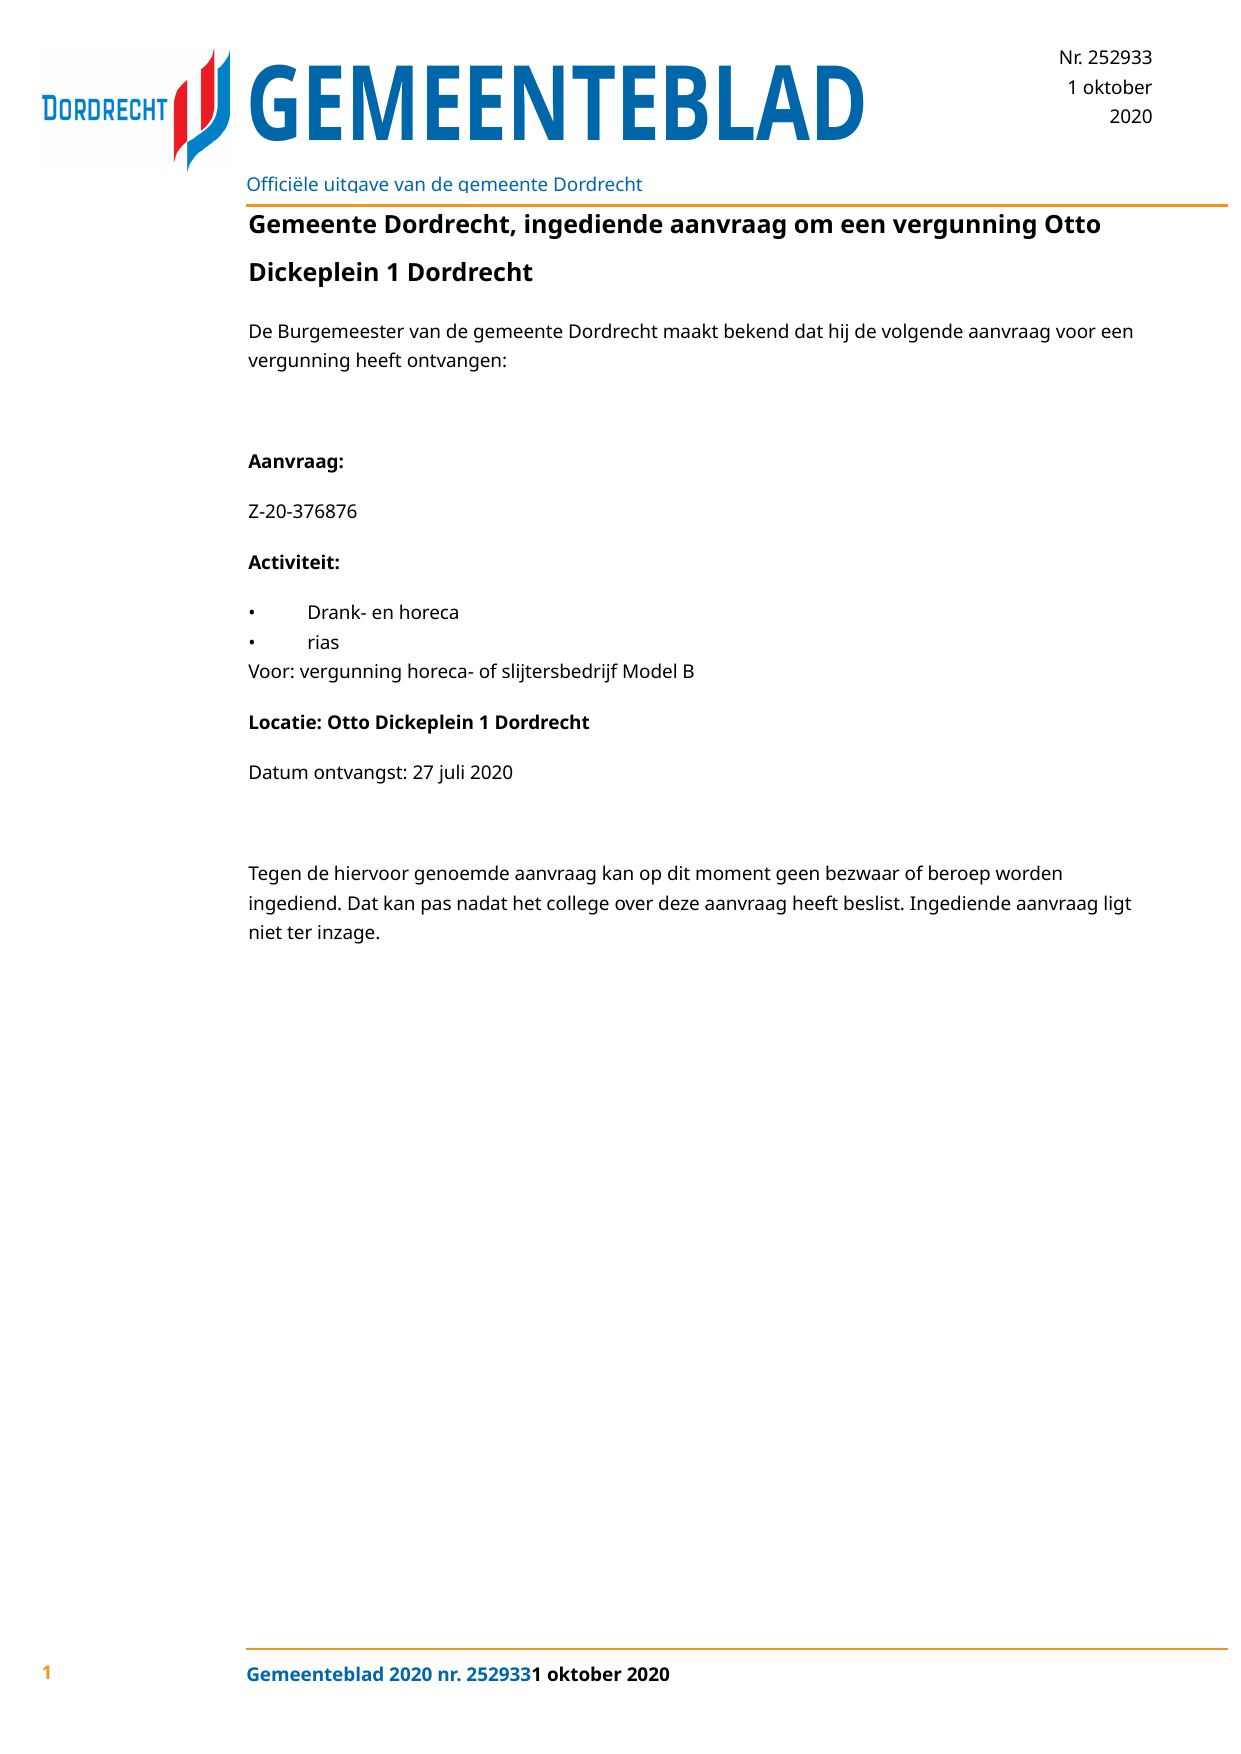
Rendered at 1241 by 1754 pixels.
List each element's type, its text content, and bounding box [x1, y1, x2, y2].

text Gemeente Dordrecht, ingediende aanvraag om een vergunning Otto Dickeplein 1 Dordrecht [248, 207, 1152, 288]
list Drank- en horeca [248, 599, 1152, 625]
text Voor: vergunning horeca- of slijtersbedrijf Model B [248, 659, 1152, 684]
text Tegen de hiervoor genoemde aanvraag kan op dit moment geen bezwaar of beroep worden ingediend. Dat kan pas nadat het college over deze aanvraag heeft beslist. Ingediende aanvraag ligt niet ter inzage. [248, 860, 1152, 945]
text De Burgemeester van de gemeente Dordrecht maakt bekend dat hij de volgende aanvraag voor een vergunning heeft ontvangen: [248, 318, 1152, 373]
list rias [248, 629, 1152, 655]
text Z-20-376876 [248, 499, 1152, 524]
text Locatie: Otto Dickeplein 1 Dordrecht [248, 709, 1152, 735]
text Activiteit: [248, 549, 1152, 575]
picture [41, 47, 231, 172]
text Datum ontvangst: 27 juli 2020 [248, 759, 1152, 785]
text Aanvraag: [248, 448, 1152, 474]
